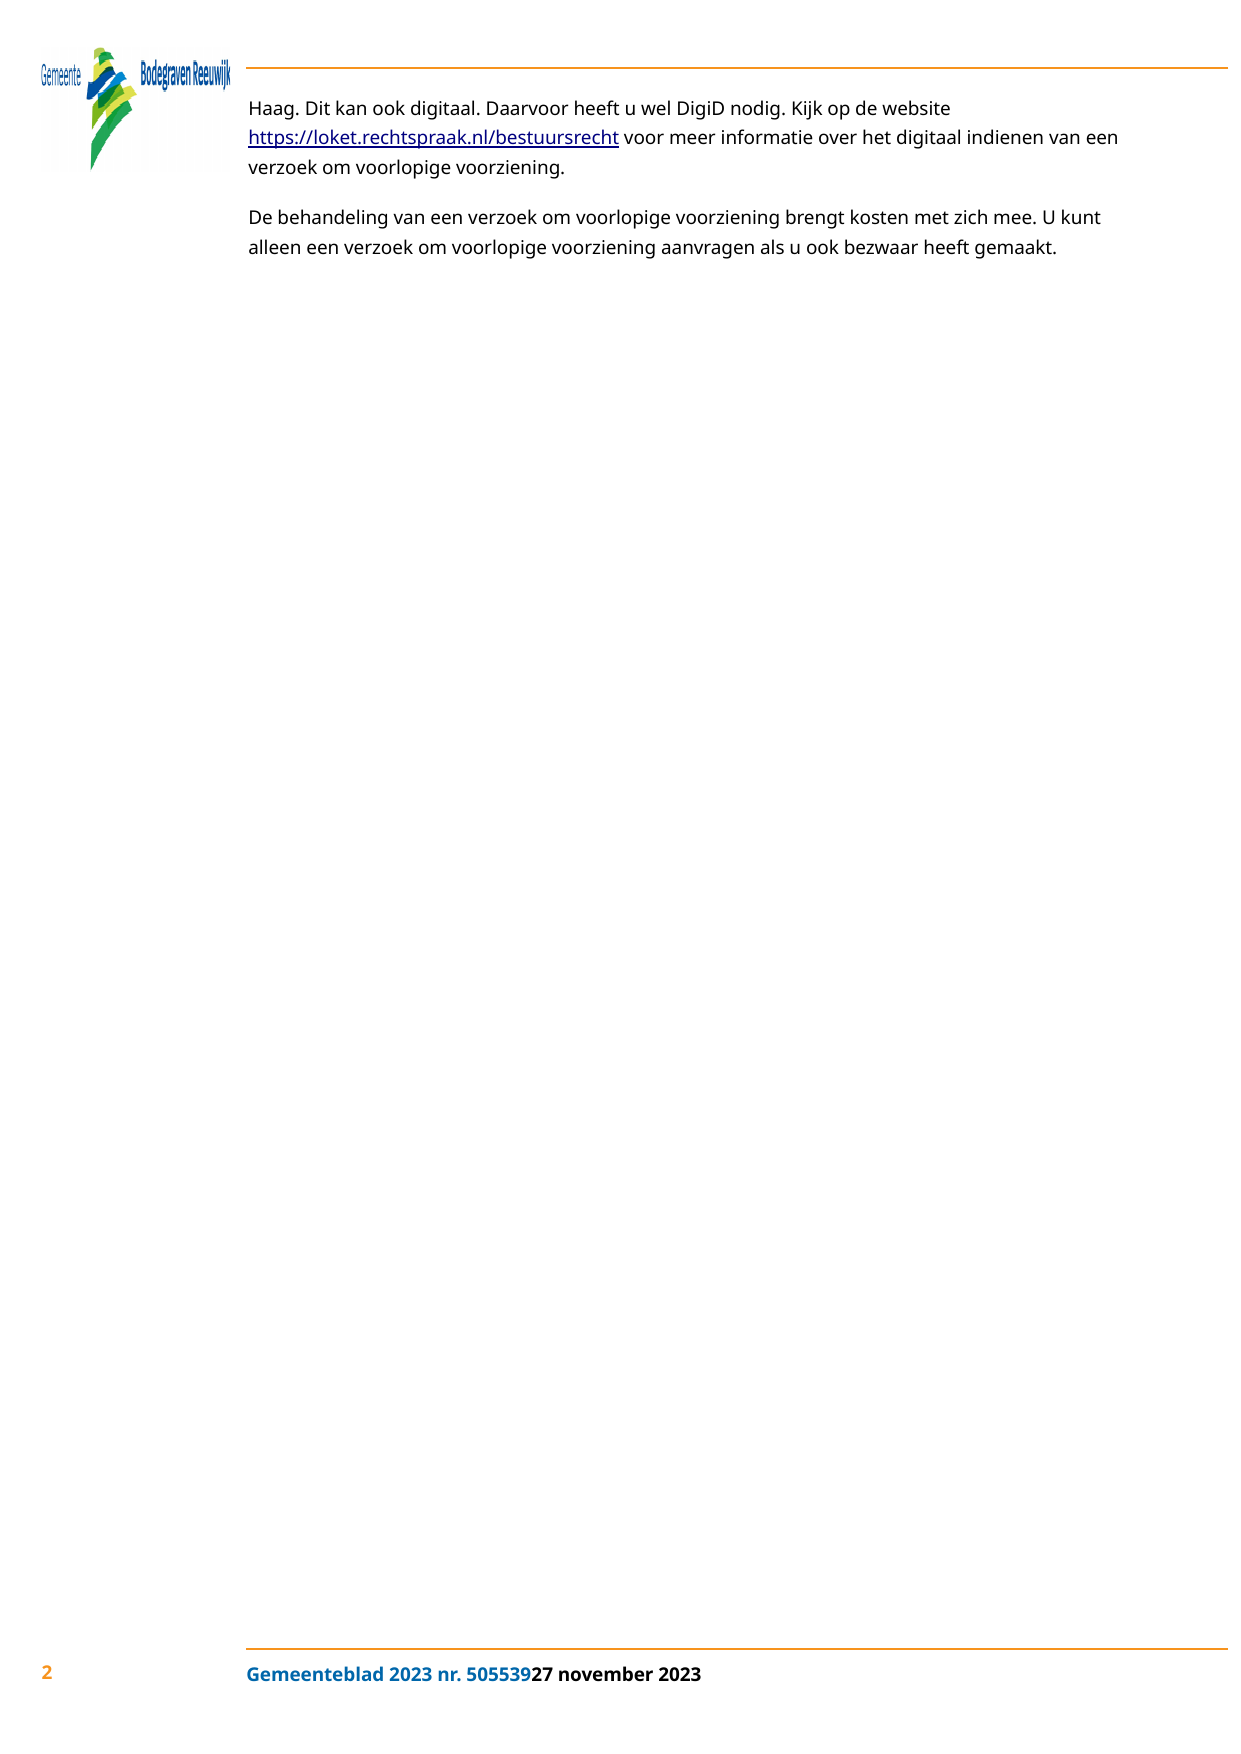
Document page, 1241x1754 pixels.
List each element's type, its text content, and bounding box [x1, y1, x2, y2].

picture [41, 47, 231, 172]
text De behandeling van een verzoek om voorlopige voorziening brengt kosten met zich mee. U kunt alleen een verzoek om voorlopige voorziening aanvragen als u ook bezwaar heeft gemaakt. [248, 204, 1152, 260]
text Haag. Dit kan ook digitaal. Daarvoor heeft u wel DigiD nodig. Kijk op de website https://loket.rechtspraak.nl/bestuursrecht voor meer informatie over het digitaal indienen van een verzoek om voorlopige voorziening. [248, 95, 1152, 180]
